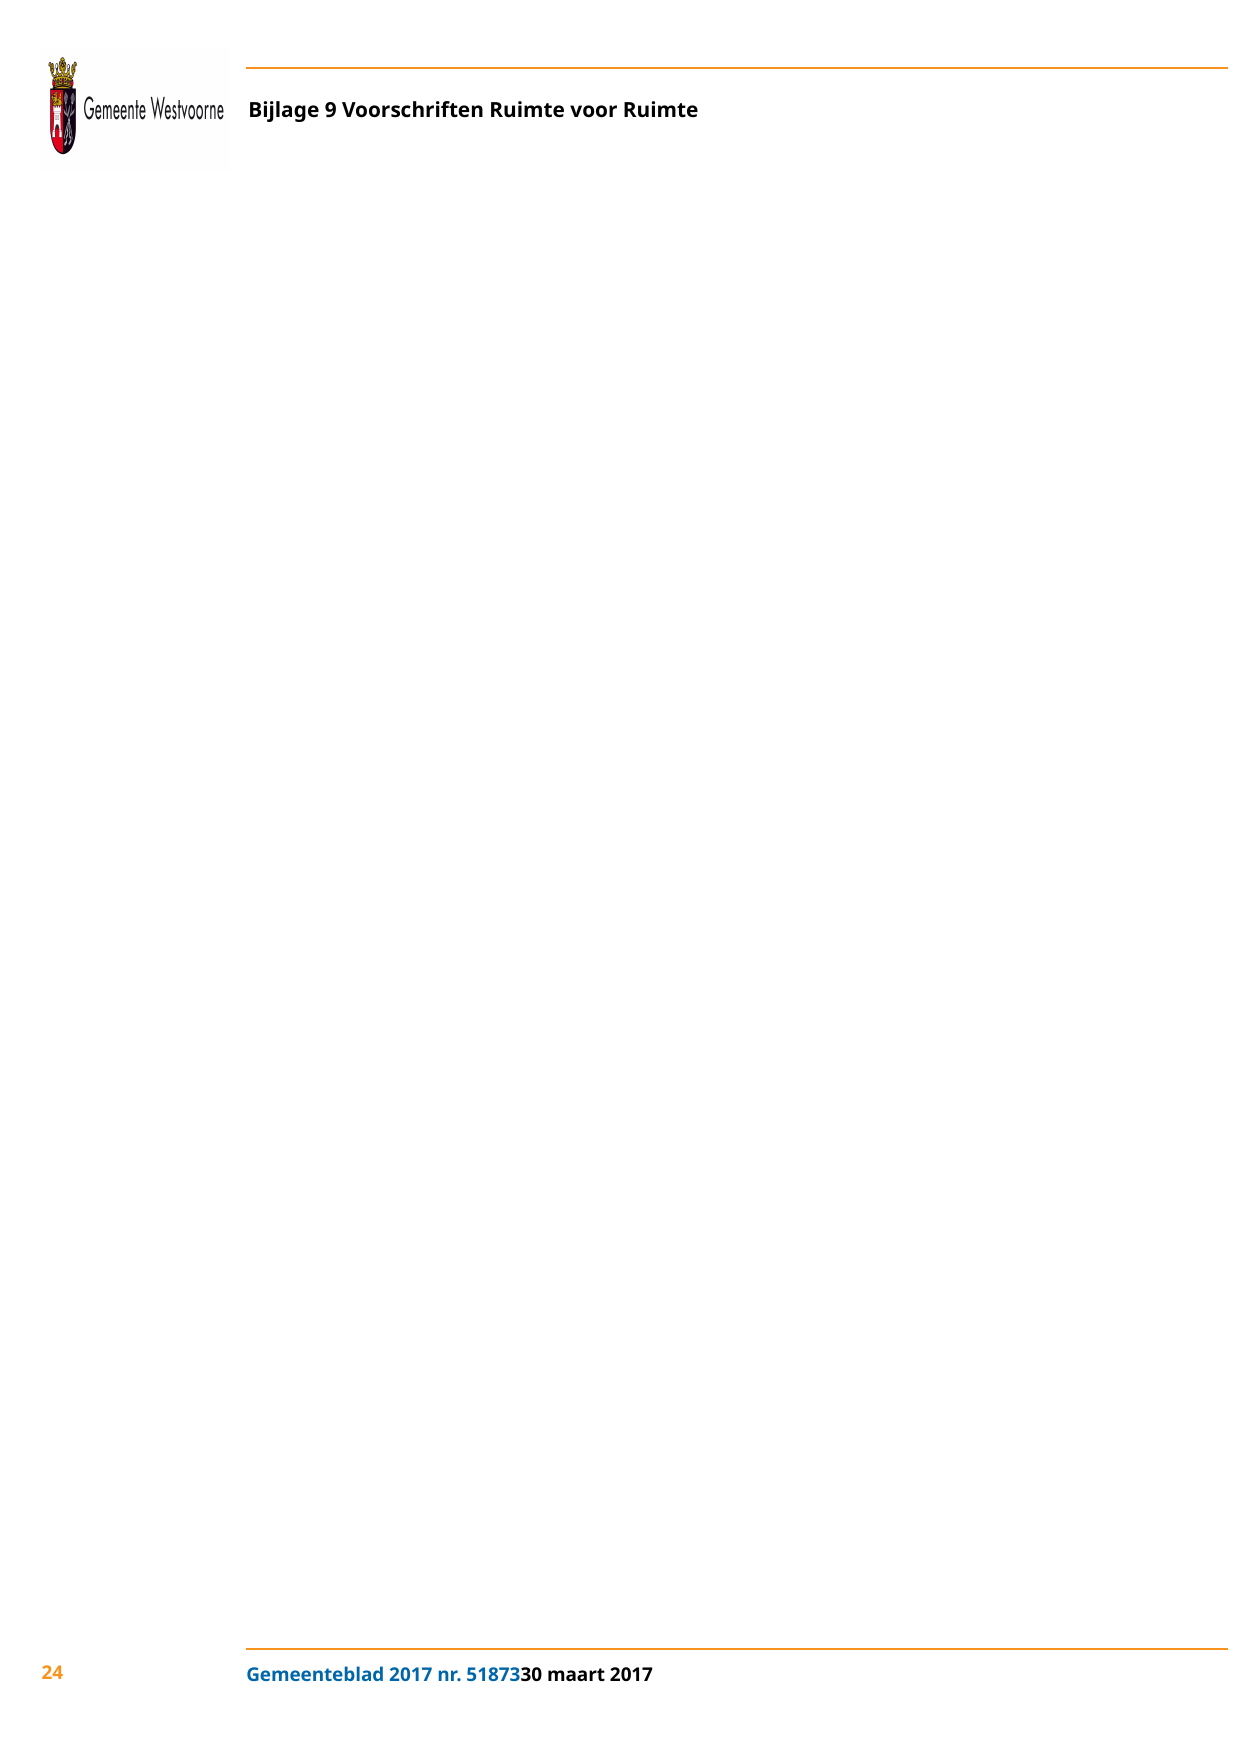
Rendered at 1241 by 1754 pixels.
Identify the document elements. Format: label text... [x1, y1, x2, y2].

picture [41, 47, 231, 172]
text Bijlage 9 Voorschriften Ruimte voor Ruimte [248, 95, 1152, 123]
